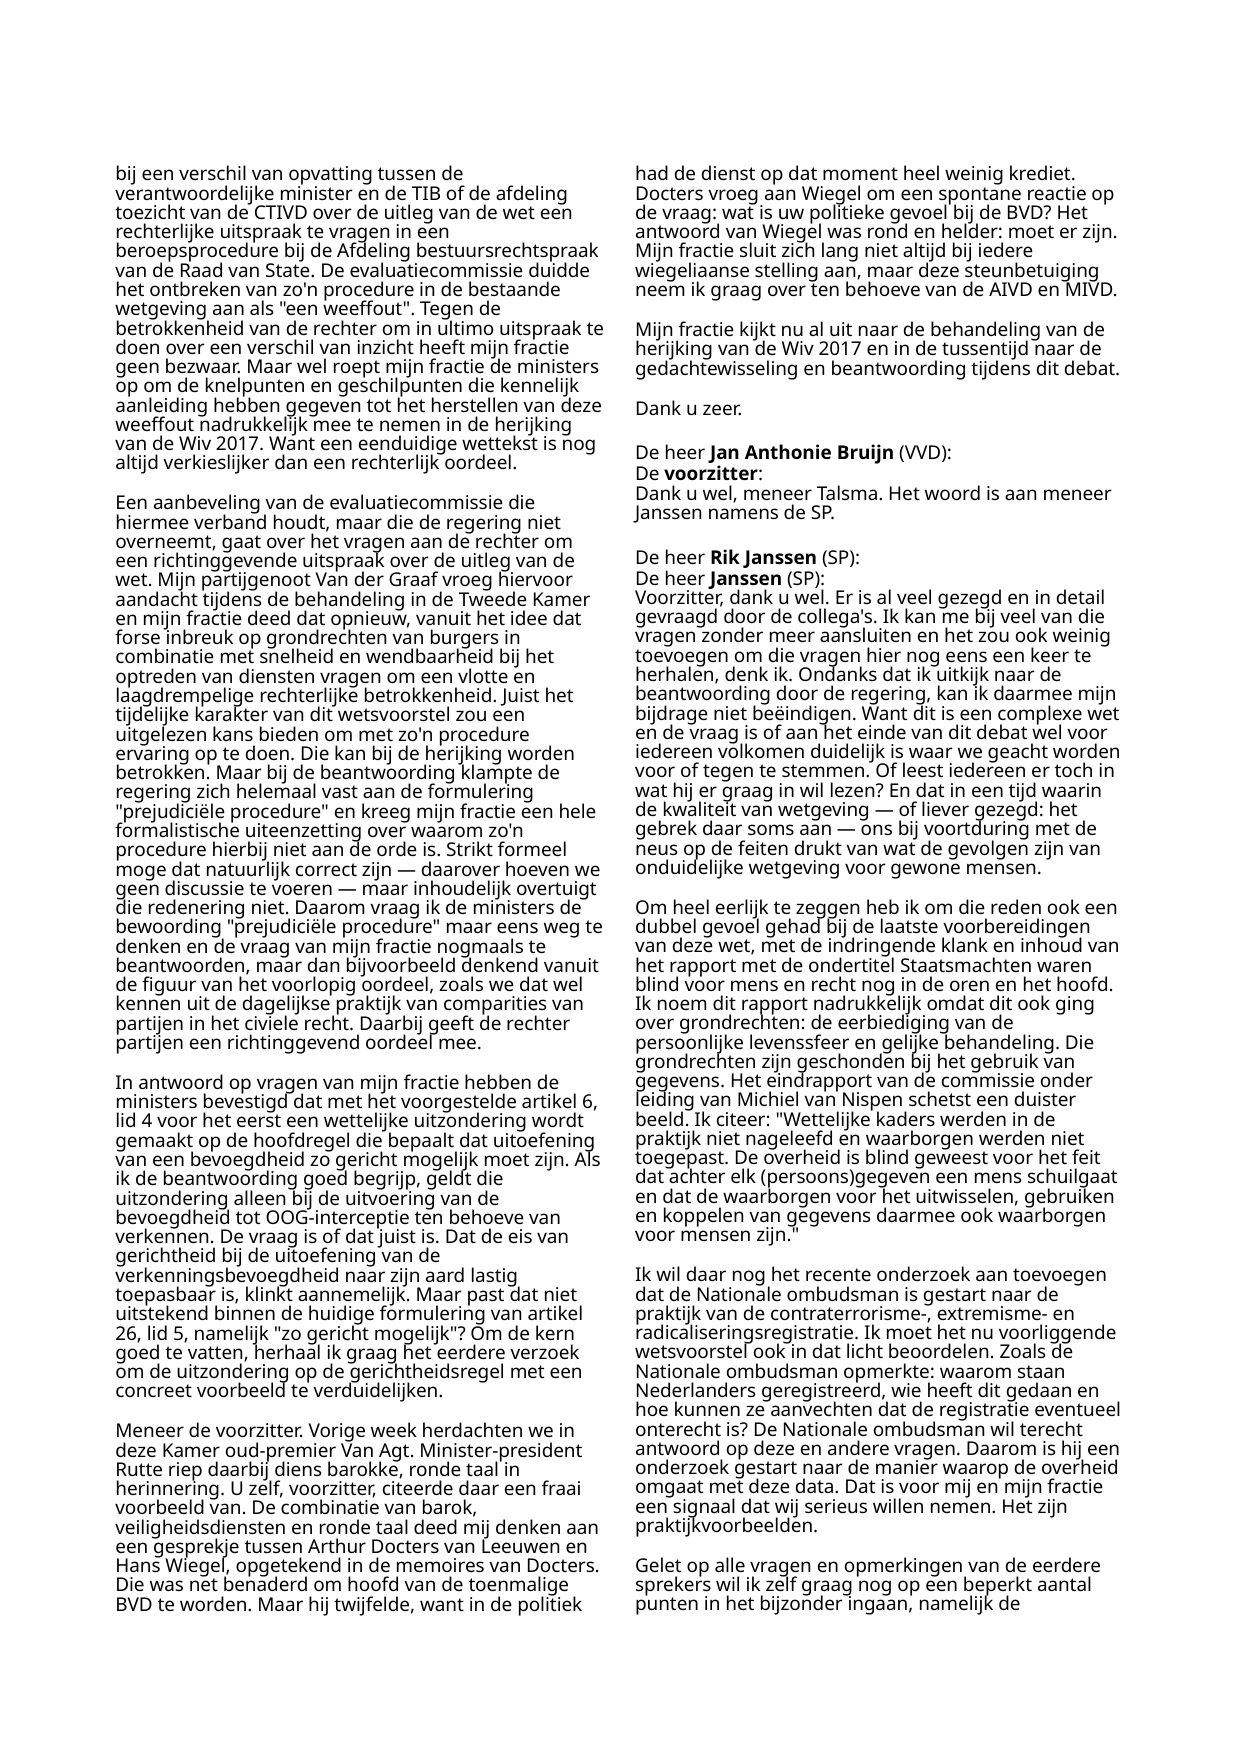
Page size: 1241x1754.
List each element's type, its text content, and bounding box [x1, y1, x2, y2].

text De heer Janssen (SP): [635, 570, 1125, 589]
text had de dienst op dat moment heel weinig krediet. Docters vroeg aan Wiegel om een spontane reactie op de vraag: wat is uw politieke gevoel bij de BVD? Het antwoord van Wiegel was rond en helder: moet er zijn. Mijn fractie sluit zich lang niet altijd bij iedere wiegeliaanse stelling aan, maar deze steunbetuiging neem ik graag over ten behoeve van de AIVD en MIVD. [635, 165, 1125, 300]
text Meneer de voorzitter. Vorige week herdachten we in deze Kamer oud-premier Van Agt. Minister-president Rutte riep daarbij diens barokke, ronde taal in herinnering. U zelf, voorzitter, citeerde daar een fraai voorbeeld van. De combinatie van barok, veiligheidsdiensten en ronde taal deed mij denken aan een gesprekje tussen Arthur Docters van Leeuwen en Hans Wiegel, opgetekend in de memoires van Docters. Die was net benaderd om hoofd van de toenmalige BVD te worden. Maar hij twijfelde, want in de politiek [115, 1422, 605, 1615]
text De heer Rik Janssen (SP): [635, 544, 1125, 570]
text Ik wil daar nog het recente onderzoek aan toevoegen dat de Nationale ombudsman is gestart naar de praktijk van de contraterrorisme-, extremisme- en radicaliseringsregistratie. Ik moet het nu voorliggende wetsvoorstel ook in dat licht beoordelen. Zoals de Nationale ombudsman opmerkte: waarom staan Nederlanders geregistreerd, wie heeft dit gedaan en hoe kunnen ze aanvechten dat de registratie eventueel onterecht is? De Nationale ombudsman wil terecht antwoord op deze en andere vragen. Daarom is hij een onderzoek gestart naar de manier waarop de overheid omgaat met deze data. Dat is voor mij en mijn fractie een signaal dat wij serieus willen nemen. Het zijn praktijkvoorbeelden. [635, 1266, 1125, 1536]
text Dank u zeer. [635, 399, 1125, 419]
text bij een verschil van opvatting tussen de verantwoordelijke minister en de TIB of de afdeling toezicht van de CTIVD over de uitleg van de wet een rechterlijke uitspraak te vragen in een beroepsprocedure bij de Afdeling bestuursrechtspraak van de Raad van State. De evaluatiecommissie duidde het ontbreken van zo'n procedure in de bestaande wetgeving aan als "een weeffout". Tegen de betrokkenheid van de rechter om in ultimo uitspraak te doen over een verschil van inzicht heeft mijn fractie geen bezwaar. Maar wel roept mijn fractie de ministers op om de knelpunten en geschilpunten die kennelijk aanleiding hebben gegeven tot het herstellen van deze weeffout nadrukkelijk mee te nemen in de herijking van de Wiv 2017. Want een eenduidige wettekst is nog altijd verkieslijker dan een rechterlijk oordeel. [115, 165, 605, 474]
text Dank u wel, meneer Talsma. Het woord is aan meneer Janssen namens de SP. [635, 484, 1125, 523]
text Om heel eerlijk te zeggen heb ik om die reden ook een dubbel gevoel gehad bij de laatste voorbereidingen van deze wet, met de indringende klank en inhoud van het rapport met de ondertitel Staatsmachten waren blind voor mens en recht nog in de oren en het hoofd. Ik noem dit rapport nadrukkelijk omdat dit ook ging over grondrechten: de eerbiediging van de persoonlijke levenssfeer en gelijke behandeling. Die grondrechten zijn geschonden bij het gebruik van gegevens. Het eindrapport van de commissie onder leiding van Michiel van Nispen schetst een duister beeld. Ik citeer: "Wettelijke kaders werden in de praktijk niet nageleefd en waarborgen werden niet toegepast. De overheid is blind geweest voor het feit dat achter elk (persoons)gegeven een mens schuilgaat en dat de waarborgen voor het uitwisselen, gebruiken en koppelen van gegevens daarmee ook waarborgen voor mensen zijn." [635, 899, 1125, 1246]
text Mijn fractie kijkt nu al uit naar de behandeling van de herijking van de Wiv 2017 en in de tussentijd naar de gedachtewisseling en beantwoording tijdens dit debat. [635, 321, 1125, 379]
text De voorzitter: [635, 465, 1125, 484]
text Voorzitter, dank u wel. Er is al veel gezegd en in detail gevraagd door de collega's. Ik kan me bij veel van die vragen zonder meer aansluiten en het zou ook weinig toevoegen om die vragen hier nog eens een keer te herhalen, denk ik. Ondanks dat ik uitkijk naar de beantwoording door de regering, kan ik daarmee mijn bijdrage niet beëindigen. Want dit is een complexe wet en de vraag is of aan het einde van dit debat wel voor iedereen volkomen duidelijk is waar we geacht worden voor of tegen te stemmen. Of leest iedereen er toch in wat hij er graag in wil lezen? En dat in een tijd waarin de kwaliteit van wetgeving — of liever gezegd: het gebrek daar soms aan — ons bij voortduring met de neus op de feiten drukt van wat de gevolgen zijn van onduidelijke wetgeving voor gewone mensen. [635, 589, 1125, 878]
text Een aanbeveling van de evaluatiecommissie die hiermee verband houdt, maar die de regering niet overneemt, gaat over het vragen aan de rechter om een richtinggevende uitspraak over de uitleg van de wet. Mijn partijgenoot Van der Graaf vroeg hiervoor aandacht tijdens de behandeling in de Tweede Kamer en mijn fractie deed dat opnieuw, vanuit het idee dat forse inbreuk op grondrechten van burgers in combinatie met snelheid en wendbaarheid bij het optreden van diensten vragen om een vlotte en laagdrempelige rechterlijke betrokkenheid. Juist het tijdelijke karakter van dit wetsvoorstel zou een uitgelezen kans bieden om met zo'n procedure ervaring op te doen. Die kan bij de herijking worden betrokken. Maar bij de beantwoording klampte de regering zich helemaal vast aan de formulering "prejudiciële procedure" en kreeg mijn fractie een hele formalistische uiteenzetting over waarom zo'n procedure hierbij niet aan de orde is. Strikt formeel moge dat natuurlijk correct zijn — daarover hoeven we geen discussie te voeren — maar inhoudelijk overtuigt die redenering niet. Daarom vraag ik de ministers de bewoording "prejudiciële procedure" maar eens weg te denken en de vraag van mijn fractie nogmaals te beantwoorden, maar dan bijvoorbeeld denkend vanuit de figuur van het voorlopig oordeel, zoals we dat wel kennen uit de dagelijkse praktijk van comparities van partijen in het civiele recht. Daarbij geeft de rechter partijen een richtinggevend oordeel mee. [115, 494, 605, 1053]
text De heer Jan Anthonie Bruijn (VVD): [635, 439, 1125, 465]
text Gelet op alle vragen en opmerkingen van de eerdere sprekers wil ik zelf graag nog op een beperkt aantal punten in het bijzonder ingaan, namelijk de [635, 1557, 1125, 1615]
text In antwoord op vragen van mijn fractie hebben de ministers bevestigd dat met het voorgestelde artikel 6, lid 4 voor het eerst een wettelijke uitzondering wordt gemaakt op de hoofdregel die bepaalt dat uitoefening van een bevoegdheid zo gericht mogelijk moet zijn. Als ik de beantwoording goed begrijp, geldt die uitzondering alleen bij de uitvoering van de bevoegdheid tot OOG-interceptie ten behoeve van verkennen. De vraag is of dat juist is. Dat de eis van gerichtheid bij de uitoefening van de verkenningsbevoegdheid naar zijn aard lastig toepasbaar is, klinkt aannemelijk. Maar past dat niet uitstekend binnen de huidige formulering van artikel 26, lid 5, namelijk "zo gericht mogelijk"? Om de kern goed te vatten, herhaal ik graag het eerdere verzoek om de uitzondering op de gerichtheidsregel met een concreet voorbeeld te verduidelijken. [115, 1074, 605, 1402]
